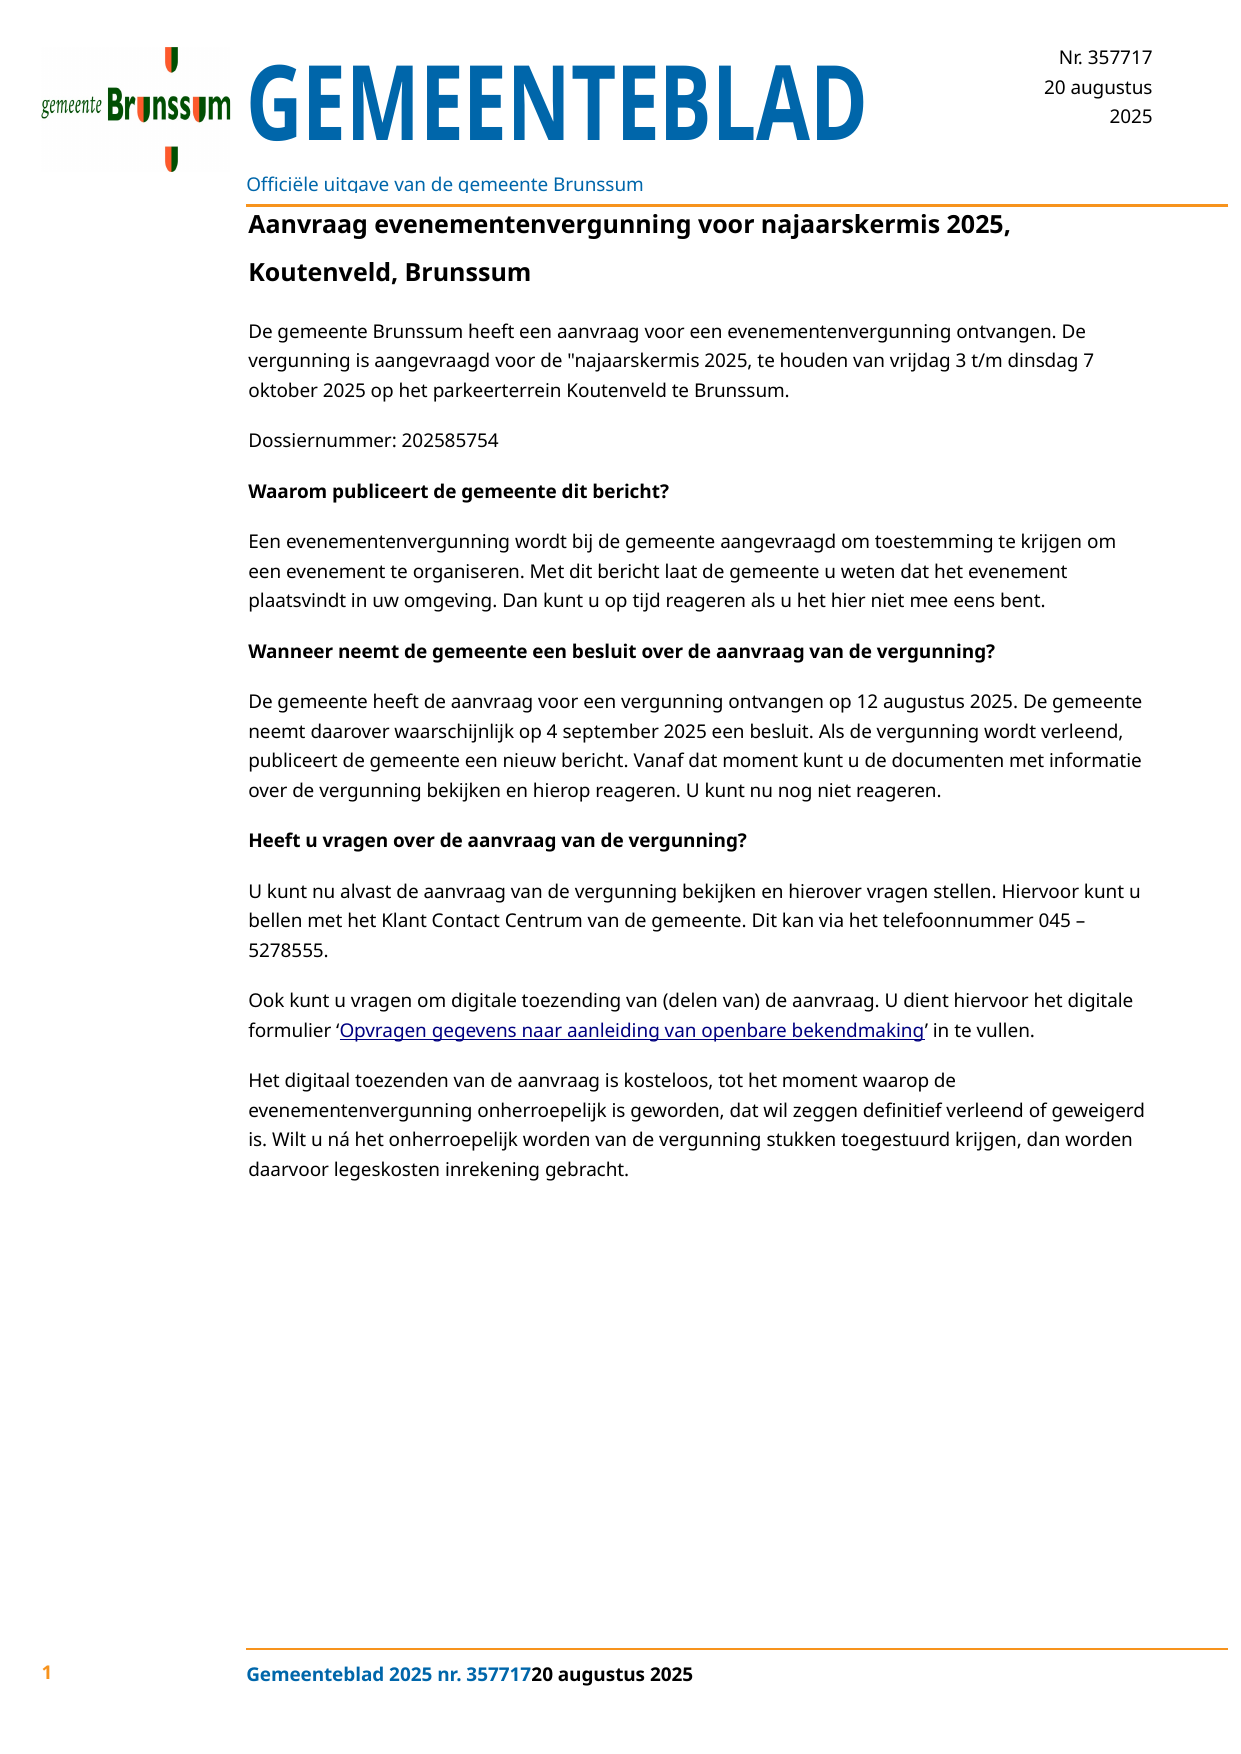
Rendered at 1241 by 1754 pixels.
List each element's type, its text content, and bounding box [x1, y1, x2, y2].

text Een evenementenvergunning wordt bij de gemeente aangevraagd om toestemming te krijgen om een evenement te organiseren. Met dit bericht laat de gemeente u weten dat het evenement plaatsvindt in uw omgeving. Dan kunt u op tijd reageren als u het hier niet mee eens bent. [248, 528, 1152, 613]
text De gemeente heeft de aanvraag voor een vergunning ontvangen op 12 augustus 2025. De gemeente neemt daarover waarschijnlijk op 4 september 2025 een besluit. Als de vergunning wordt verleend, publiceert de gemeente een nieuw bericht. Vanaf dat moment kunt u de documenten met informatie over de vergunning bekijken en hierop reageren. U kunt nu nog niet reageren. [248, 688, 1152, 803]
text Ook kunt u vragen om digitale toezending van (delen van) de aanvraag. U dient hiervoor het digitale formulier ‘Opvragen gegevens naar aanleiding van openbare bekendmaking’ in te vullen. [248, 987, 1152, 1043]
text U kunt nu alvast de aanvraag van de vergunning bekijken en hierover vragen stellen. Hiervoor kunt u bellen met het Klant Contact Centrum van de gemeente. Dit kan via het telefoonnummer 045 – 5278555. [248, 878, 1152, 963]
text Aanvraag evenementenvergunning voor najaarskermis 2025, Koutenveld, Brunssum [248, 207, 1152, 288]
text Wanneer neemt de gemeente een besluit over de aanvraag van de vergunning? [248, 638, 1152, 664]
text Waarom publiceert de gemeente dit bericht? [248, 478, 1152, 504]
picture [41, 47, 231, 172]
text De gemeente Brunssum heeft een aanvraag voor een evenementenvergunning ontvangen. De vergunning is aangevraagd voor de "najaarskermis 2025, te houden van vrijdag 3 t/m dinsdag 7 oktober 2025 op het parkeerterrein Koutenveld te Brunssum. [248, 318, 1152, 403]
text Heeft u vragen over de aanvraag van de vergunning? [248, 827, 1152, 853]
text Het digitaal toezenden van de aanvraag is kosteloos, tot het moment waarop de evenementenvergunning onherroepelijk is geworden, dat wil zeggen definitief verleend of geweigerd is. Wilt u ná het onherroepelijk worden van de vergunning stukken toegestuurd krijgen, dan worden daarvoor legeskosten inrekening gebracht. [248, 1067, 1152, 1182]
text Dossiernummer: 202585754 [248, 427, 1152, 453]
